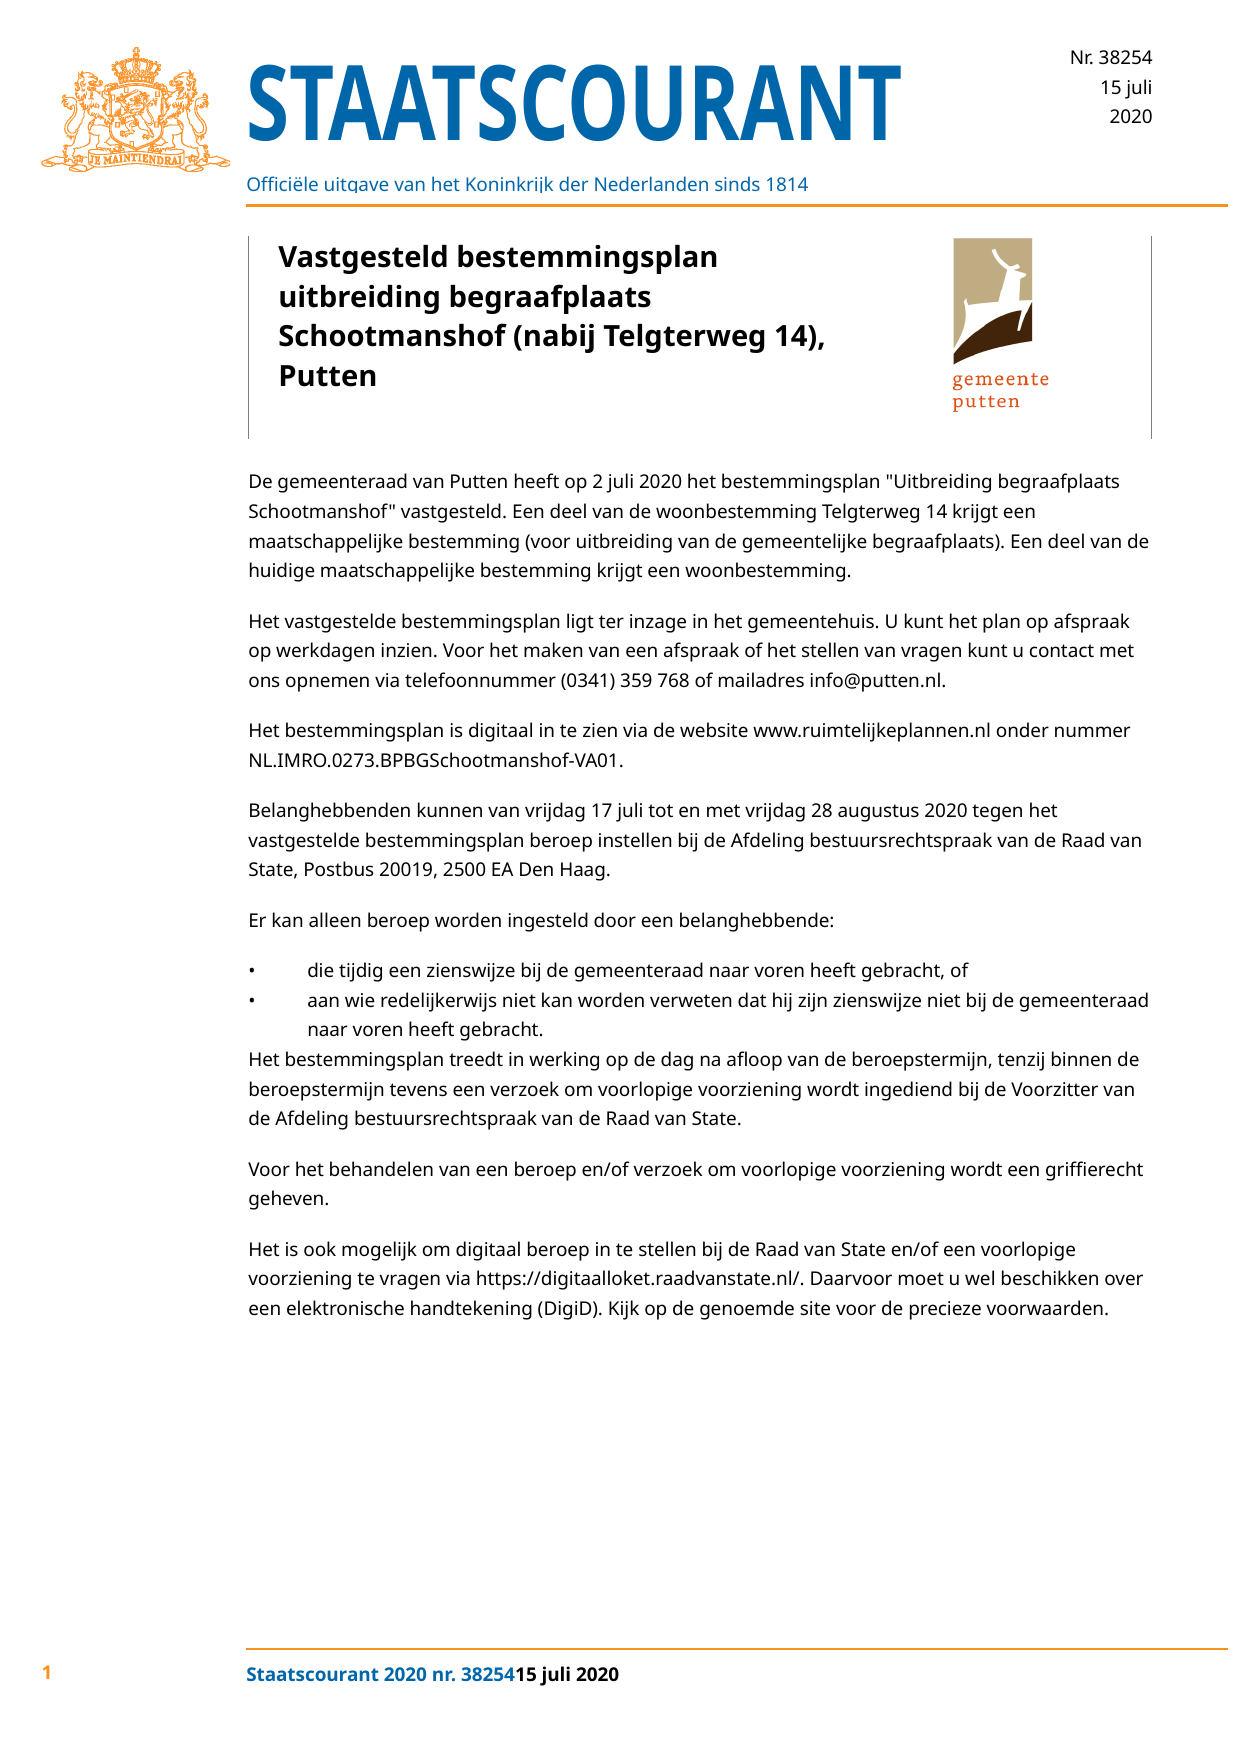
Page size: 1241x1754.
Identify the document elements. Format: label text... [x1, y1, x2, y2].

text Het bestemmingsplan is digitaal in te zien via de website www.ruimtelijkeplannen.nl onder nummer NL.IMRO.0273.BPBGSchootmanshof-VA01. [248, 717, 1152, 773]
text Het is ook mogelijk om digitaal beroep in te stellen bij de Raad van State en/of een voorlopige voorziening te vragen via https://digitaalloket.raadvanstate.nl/. Daarvoor moet u wel beschikken over een elektronische handtekening (DigiD). Kijk op de genoemde site voor de precieze voorwaarden. [248, 1236, 1152, 1321]
text Belanghebbenden kunnen van vrijdag 17 juli tot en met vrijdag 28 augustus 2020 tegen het vastgestelde bestemmingsplan beroep instellen bij de Afdeling bestuursrechtspraak van de Raad van State, Postbus 20019, 2500 EA Den Haag. [248, 797, 1152, 882]
table_header [1051, 236, 1151, 413]
table_header [850, 414, 1151, 439]
text De gemeenteraad van Putten heeft op 2 juli 2020 het bestemmingsplan "Uitbreiding begraafplaats Schootmanshof" vastgesteld. Een deel van de woonbestemming Telgterweg 14 krijgt een maatschappelijke bestemming (voor uitbreiding van de gemeentelijke begraafplaats). Een deel van de huidige maatschappelijke bestemming krijgt een woonbestemming. [248, 469, 1152, 583]
picture [951, 236, 1051, 414]
text Het bestemmingsplan treedt in werking op de dag na afloop van de beroepstermijn, tenzij binnen de beroepstermijn tevens een verzoek om voorlopige voorziening wordt ingediend bij de Voorzitter van de Afdeling bestuursrechtspraak van de Raad van State. [248, 1046, 1152, 1131]
picture [41, 47, 231, 172]
list aan wie redelijkerwijs niet kan worden verweten dat hij zijn zienswijze niet bij de gemeenteraad naar voren heeft gebracht. [248, 987, 1152, 1042]
text Het vastgestelde bestemmingsplan ligt ter inzage in het gemeentehuis. U kunt het plan op afspraak op werkdagen inzien. Voor het maken van een afspraak of het stellen van vragen kunt u contact met ons opnemen via telefoonnummer (0341) 359 768 of mailadres info@putten.nl. [248, 608, 1152, 693]
table_header [850, 236, 951, 413]
table_header Vastgesteld bestemmingsplan uitbreiding begraafplaats Schootmanshof (nabij Telgterweg 14), Putten [249, 236, 850, 439]
text Voor het behandelen van een beroep en/of verzoek om voorlopige voorziening wordt een griffierecht geheven. [248, 1156, 1152, 1211]
text Er kan alleen beroep worden ingesteld door een belanghebbende: [248, 907, 1152, 933]
list die tijdig een zienswijze bij de gemeenteraad naar voren heeft gebracht, of [248, 957, 1152, 983]
